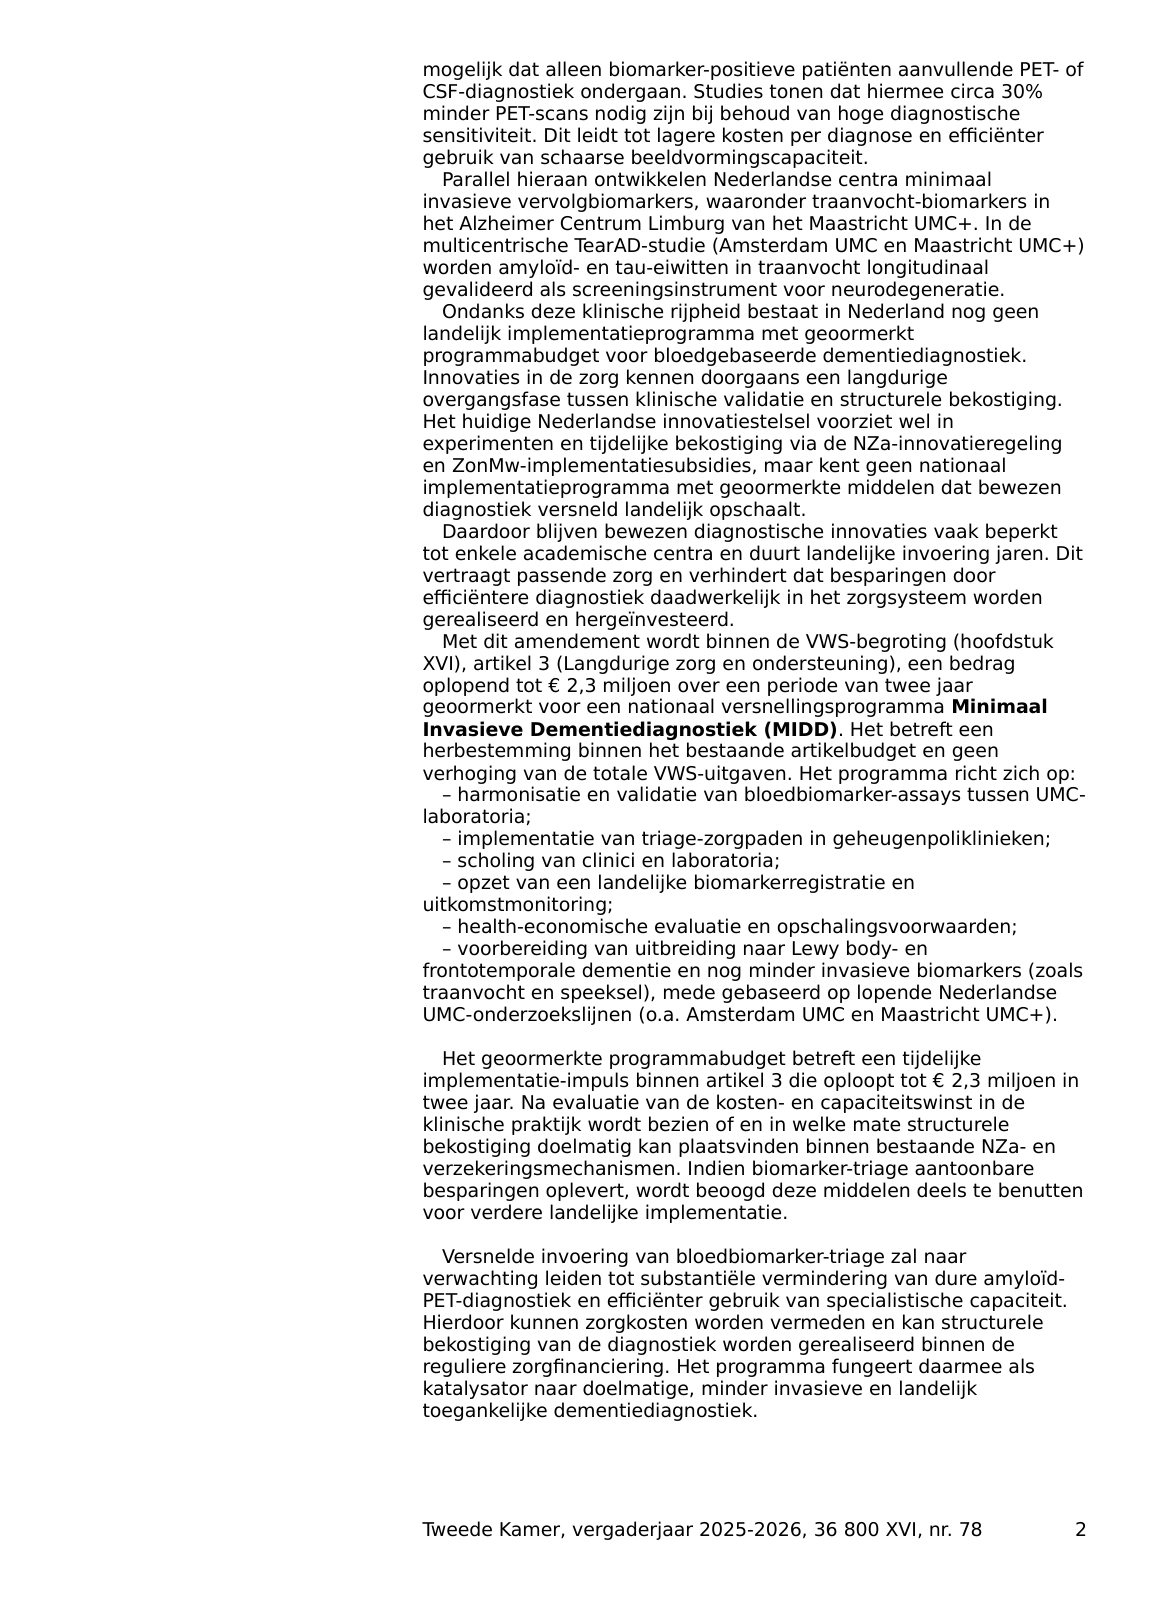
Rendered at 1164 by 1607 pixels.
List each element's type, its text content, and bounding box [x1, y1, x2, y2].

text – scholing van clinici en laboratoria; [422, 850, 1087, 872]
text – health-economische evaluatie en opschalingsvoorwaarden; [422, 916, 1087, 938]
text Met dit amendement wordt binnen de VWS-begroting (hoofdstuk XVI), artikel 3 (Langdurige zorg en ondersteuning), een bedrag oplopend tot € 2,3 miljoen over een periode van twee jaar geoormerkt voor een nationaal versnellingsprogramma Minimaal Invasieve Dementiediagnostiek (MIDD). Het betreft een herbestemming binnen het bestaande artikelbudget en geen verhoging van de totale VWS-uitgaven. Het programma richt zich op: [422, 631, 1087, 784]
text – implementatie van triage-zorgpaden in geheugenpoliklinieken; [422, 828, 1087, 850]
text Parallel hieraan ontwikkelen Nederlandse centra minimaal invasieve vervolgbiomarkers, waaronder traanvocht-biomarkers in het Alzheimer Centrum Limburg van het Maastricht UMC+. In de multicentrische TearAD-studie (Amsterdam UMC en Maastricht UMC+) worden amyloïd- en tau-eiwitten in traanvocht longitudinaal gevalideerd als screeningsinstrument voor neurodegeneratie. [422, 169, 1087, 301]
text – harmonisatie en validatie van bloedbiomarker-assays tussen UMC-laboratoria; [422, 784, 1087, 828]
text mogelijk dat alleen biomarker-positieve patiënten aanvullende PET- of CSF-diagnostiek ondergaan. Studies tonen dat hiermee circa 30% minder PET-scans nodig zijn bij behoud van hoge diagnostische sensitiviteit. Dit leidt tot lagere kosten per diagnose en efficiënter gebruik van schaarse beeldvormingscapaciteit. [422, 59, 1087, 169]
text Het geoormerkte programmabudget betreft een tijdelijke implementatie-impuls binnen artikel 3 die oploopt tot € 2,3 miljoen in twee jaar. Na evaluatie van de kosten- en capaciteitswinst in de klinische praktijk wordt bezien of en in welke mate structurele bekostiging doelmatig kan plaatsvinden binnen bestaande NZa- en verzekeringsmechanismen. Indien biomarker-triage aantoonbare besparingen oplevert, wordt beoogd deze middelen deels te benutten voor verdere landelijke implementatie. [422, 1048, 1087, 1224]
text Versnelde invoering van bloedbiomarker-triage zal naar verwachting leiden tot substantiële vermindering van dure amyloïd-PET-diagnostiek en efficiënter gebruik van specialistische capaciteit. Hierdoor kunnen zorgkosten worden vermeden en kan structurele bekostiging van de diagnostiek worden gerealiseerd binnen de reguliere zorgfinanciering. Het programma fungeert daarmee als katalysator naar doelmatige, minder invasieve en landelijk toegankelijke dementiediagnostiek. [422, 1246, 1087, 1422]
text – voorbereiding van uitbreiding naar Lewy body- en frontotemporale dementie en nog minder invasieve biomarkers (zoals traanvocht en speeksel), mede gebaseerd op lopende Nederlandse UMC-onderzoekslijnen (o.a. Amsterdam UMC en Maastricht UMC+). [422, 938, 1087, 1026]
text – opzet van een landelijke biomarkerregistratie en uitkomstmonitoring; [422, 872, 1087, 916]
text Ondanks deze klinische rijpheid bestaat in Nederland nog geen landelijk implementatieprogramma met geoormerkt programmabudget voor bloedgebaseerde dementiediagnostiek. Innovaties in de zorg kennen doorgaans een langdurige overgangsfase tussen klinische validatie en structurele bekostiging. Het huidige Nederlandse innovatiestelsel voorziet wel in experimenten en tijdelijke bekostiging via de NZa-innovatieregeling en ZonMw-implementatiesubsidies, maar kent geen nationaal implementatieprogramma met geoormerkte middelen dat bewezen diagnostiek versneld landelijk opschaalt. [422, 301, 1087, 521]
text Daardoor blijven bewezen diagnostische innovaties vaak beperkt tot enkele academische centra en duurt landelijke invoering jaren. Dit vertraagt passende zorg en verhindert dat besparingen door efficiëntere diagnostiek daadwerkelijk in het zorgsysteem worden gerealiseerd en hergeïnvesteerd. [422, 521, 1087, 631]
